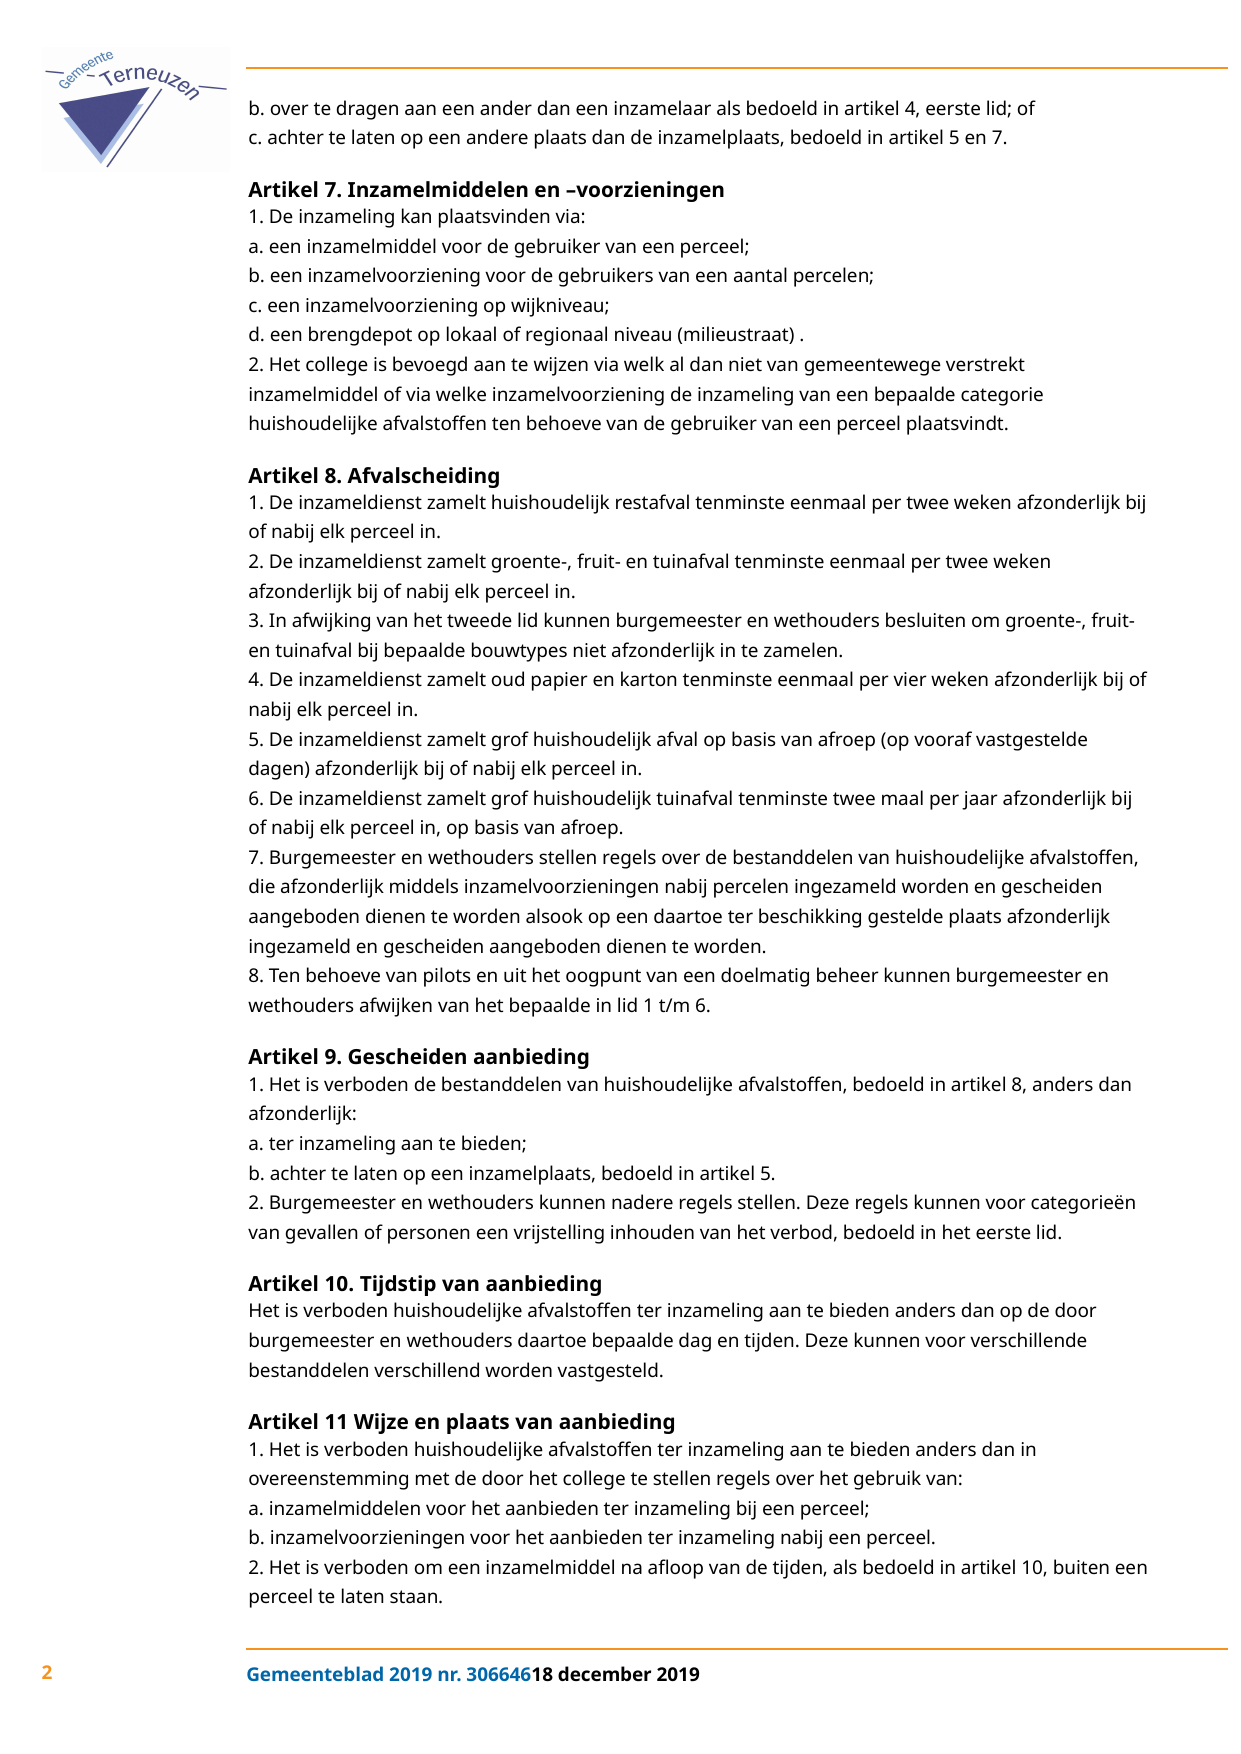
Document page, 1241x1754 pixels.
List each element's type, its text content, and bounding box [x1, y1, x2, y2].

text 5. De inzameldienst zamelt grof huishoudelijk afval op basis van afroep (op vooraf vastgestelde dagen) afzonderlijk bij of nabij elk perceel in. [248, 726, 1152, 781]
text Artikel 10. Tijdstip van aanbieding [248, 1269, 1152, 1298]
text 2. Het is verboden om een inzamelmiddel na afloop van de tijden, als bedoeld in artikel 10, buiten een perceel te laten staan. [248, 1554, 1152, 1609]
text 2. Burgemeester en wethouders kunnen nadere regels stellen. Deze regels kunnen voor categorieën van gevallen of personen een vrijstelling inhouden van het verbod, bedoeld in het eerste lid. [248, 1189, 1152, 1244]
text 7. Burgemeester en wethouders stellen regels over de bestanddelen van huishoudelijke afvalstoffen, die afzonderlijk middels inzamelvoorzieningen nabij percelen ingezameld worden en gescheiden aangeboden dienen te worden alsook op een daartoe ter beschikking gestelde plaats afzonderlijk ingezameld en gescheiden aangeboden dienen te worden. [248, 844, 1152, 959]
text Het is verboden huishoudelijke afvalstoffen ter inzameling aan te bieden anders dan op de door burgemeester en wethouders daartoe bepaalde dag en tijden. Deze kunnen voor verschillende bestanddelen verschillend worden vastgesteld. [248, 1298, 1152, 1383]
text 2. De inzameldienst zamelt groente-, fruit- en tuinafval tenminste eenmaal per twee weken afzonderlijk bij of nabij elk perceel in. [248, 548, 1152, 604]
text c. een inzamelvoorziening op wijkniveau; [248, 292, 1152, 318]
text 3. In afwijking van het tweede lid kunnen burgemeester en wethouders besluiten om groente-, fruit- en tuinafval bij bepaalde bouwtypes niet afzonderlijk in te zamelen. [248, 607, 1152, 663]
text 8. Ten behoeve van pilots en uit het oogpunt van een doelmatig beheer kunnen burgemeester en wethouders afwijken van het bepaalde in lid 1 t/m 6. [248, 962, 1152, 1018]
text 1. De inzameling kan plaatsvinden via: [248, 203, 1152, 229]
text 4. De inzameldienst zamelt oud papier en karton tenminste eenmaal per vier weken afzonderlijk bij of nabij elk perceel in. [248, 667, 1152, 722]
text Artikel 8. Afvalscheiding [248, 461, 1152, 489]
text b. over te dragen aan een ander dan een inzamelaar als bedoeld in artikel 4, eerste lid; of [248, 95, 1152, 121]
text c. achter te laten op een andere plaats dan de inzamelplaats, bedoeld in artikel 5 en 7. [248, 124, 1152, 150]
text a. een inzamelmiddel voor de gebruiker van een perceel; [248, 233, 1152, 258]
text 2. Het college is bevoegd aan te wijzen via welk al dan niet van gemeentewege verstrekt inzamelmiddel of via welke inzamelvoorziening de inzameling van een bepaalde categorie huishoudelijke afvalstoffen ten behoeve van de gebruiker van een perceel plaatsvindt. [248, 351, 1152, 436]
text b. een inzamelvoorziening voor de gebruikers van een aantal percelen; [248, 262, 1152, 288]
text Artikel 7. Inzamelmiddelen en –voorzieningen [248, 175, 1152, 203]
text 1. De inzameldienst zamelt huishoudelijk restafval tenminste eenmaal per twee weken afzonderlijk bij of nabij elk perceel in. [248, 489, 1152, 544]
text b. achter te laten op een inzamelplaats, bedoeld in artikel 5. [248, 1160, 1152, 1185]
text 1. Het is verboden huishoudelijke afvalstoffen ter inzameling aan te bieden anders dan in overeenstemming met de door het college te stellen regels over het gebruik van: [248, 1436, 1152, 1491]
text b. inzamelvoorzieningen voor het aanbieden ter inzameling nabij een perceel. [248, 1524, 1152, 1550]
picture [41, 47, 231, 172]
text a. inzamelmiddelen voor het aanbieden ter inzameling bij een perceel; [248, 1495, 1152, 1521]
text Artikel 11 Wijze en plaats van aanbieding [248, 1407, 1152, 1436]
text d. een brengdepot op lokaal of regionaal niveau (milieustraat) . [248, 322, 1152, 347]
text Artikel 9. Gescheiden aanbieding [248, 1042, 1152, 1071]
text a. ter inzameling aan te bieden; [248, 1130, 1152, 1156]
text 6. De inzameldienst zamelt grof huishoudelijk tuinafval tenminste twee maal per jaar afzonderlijk bij of nabij elk perceel in, op basis van afroep. [248, 785, 1152, 840]
text 1. Het is verboden de bestanddelen van huishoudelijke afvalstoffen, bedoeld in artikel 8, anders dan afzonderlijk: [248, 1071, 1152, 1126]
